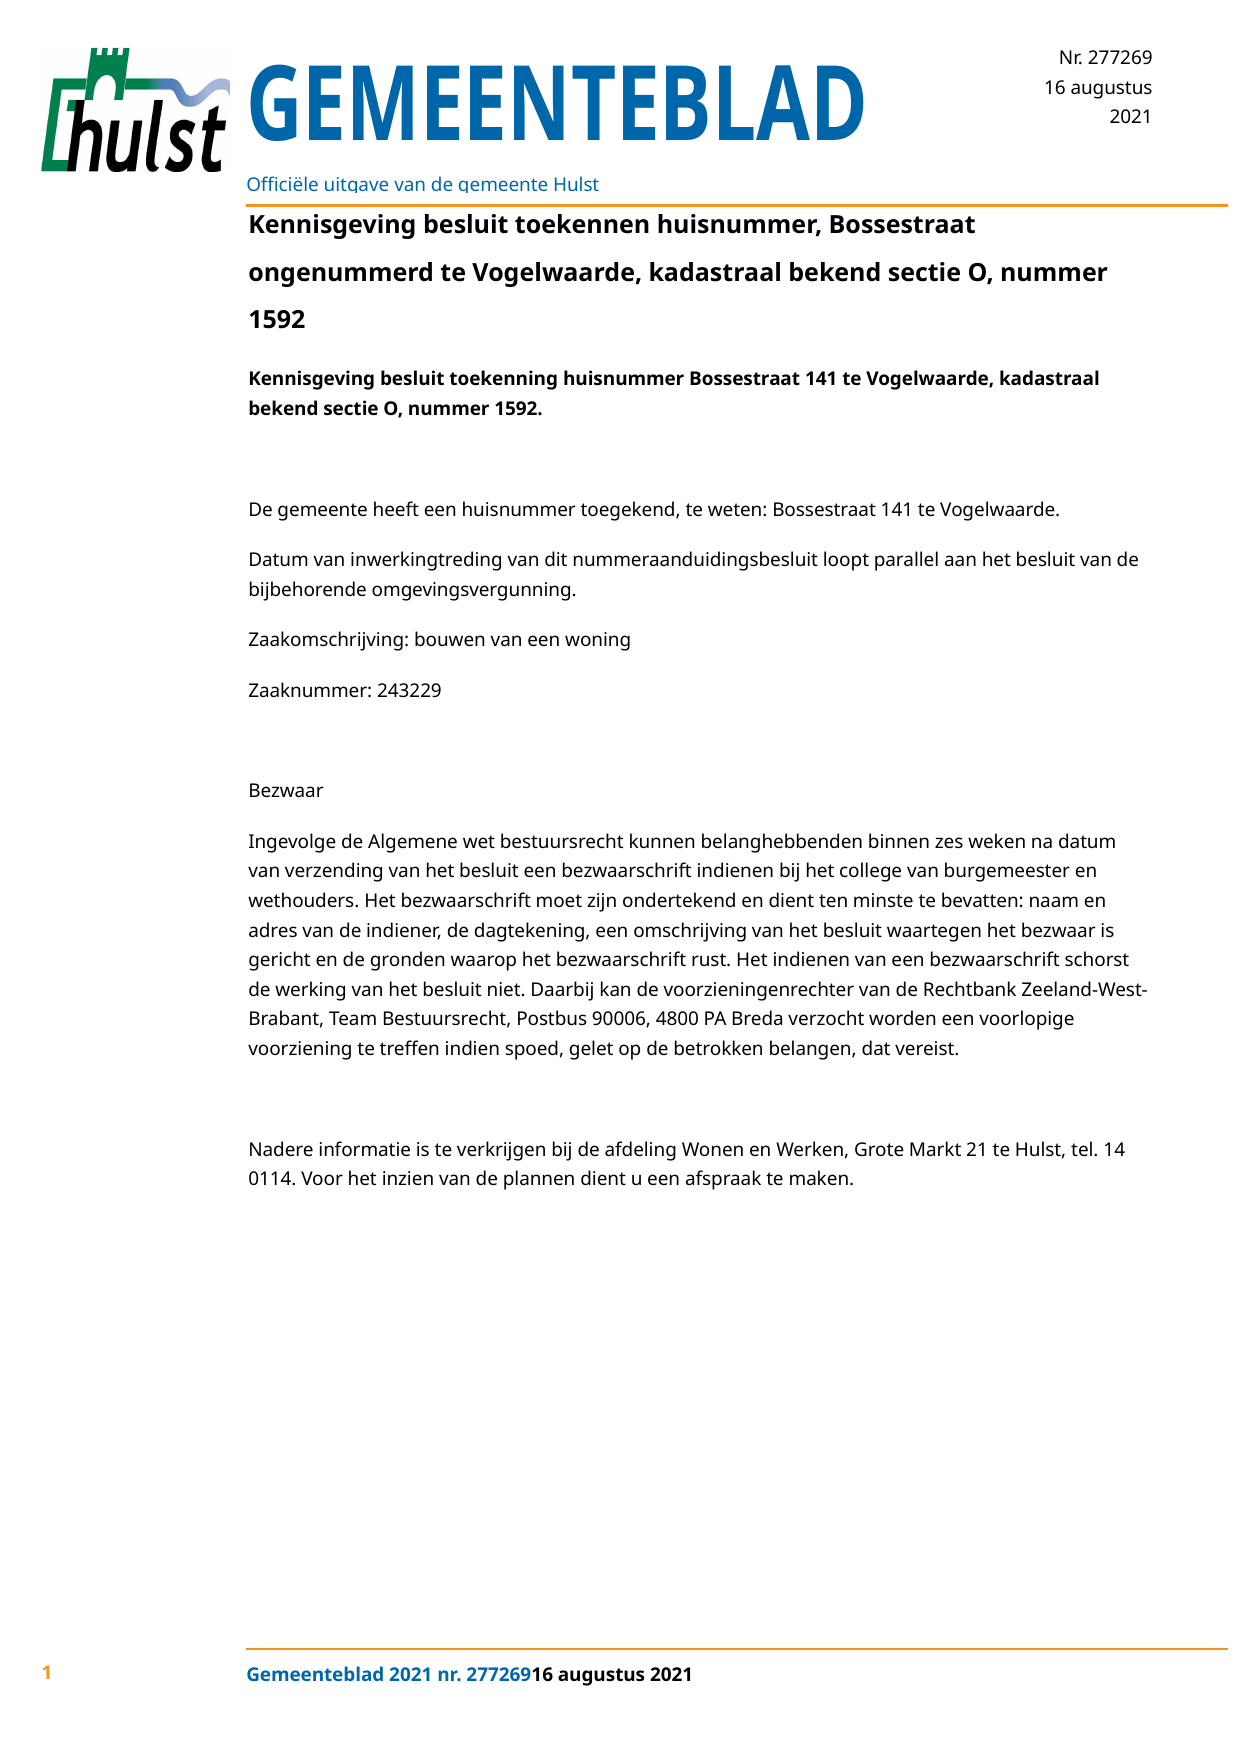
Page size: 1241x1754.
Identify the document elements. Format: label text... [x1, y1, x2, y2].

picture [41, 47, 231, 172]
text De gemeente heeft een huisnummer toegekend, te weten: Bossestraat 141 te Vogelwaarde. [248, 496, 1152, 522]
text Kennisgeving besluit toekennen huisnummer, Bossestraat ongenummerd te Vogelwaarde, kadastraal bekend sectie O, nummer 1592 [248, 207, 1152, 336]
text Nadere informatie is te verkrijgen bij de afdeling Wonen en Werken, Grote Markt 21 te Hulst, tel. 14 0114. Voor het inzien van de plannen dient u een afspraak te maken. [248, 1136, 1152, 1191]
text Ingevolge de Algemene wet bestuursrecht kunnen belanghebbenden binnen zes weken na datum van verzending van het besluit een bezwaarschrift indienen bij het college van burgemeester en wethouders. Het bezwaarschrift moet zijn ondertekend en dient ten minste te bevatten: naam en adres van de indiener, de dagtekening, een omschrijving van het besluit waartegen het bezwaar is gericht en de gronden waarop het bezwaarschrift rust. Het indienen van een bezwaarschrift schorst de werking van het besluit niet. Daarbij kan de voorzieningenrechter van de Rechtbank Zeeland-West-Brabant, Team Bestuursrecht, Postbus 90006, 4800 PA Breda verzocht worden een voorlopige voorziening te treffen indien spoed, gelet op de betrokken belangen, dat vereist. [248, 828, 1152, 1061]
text Datum van inwerkingtreding van dit nummeraanduidingsbesluit loopt parallel aan het besluit van de bijbehorende omgevingsvergunning. [248, 546, 1152, 602]
text Bezwaar [248, 778, 1152, 803]
text Kennisgeving besluit toekenning huisnummer Bossestraat 141 te Vogelwaarde, kadastraal bekend sectie O, nummer 1592. [248, 366, 1152, 421]
text Zaakomschrijving: bouwen van een woning [248, 626, 1152, 652]
text Zaaknummer: 243229 [248, 677, 1152, 702]
